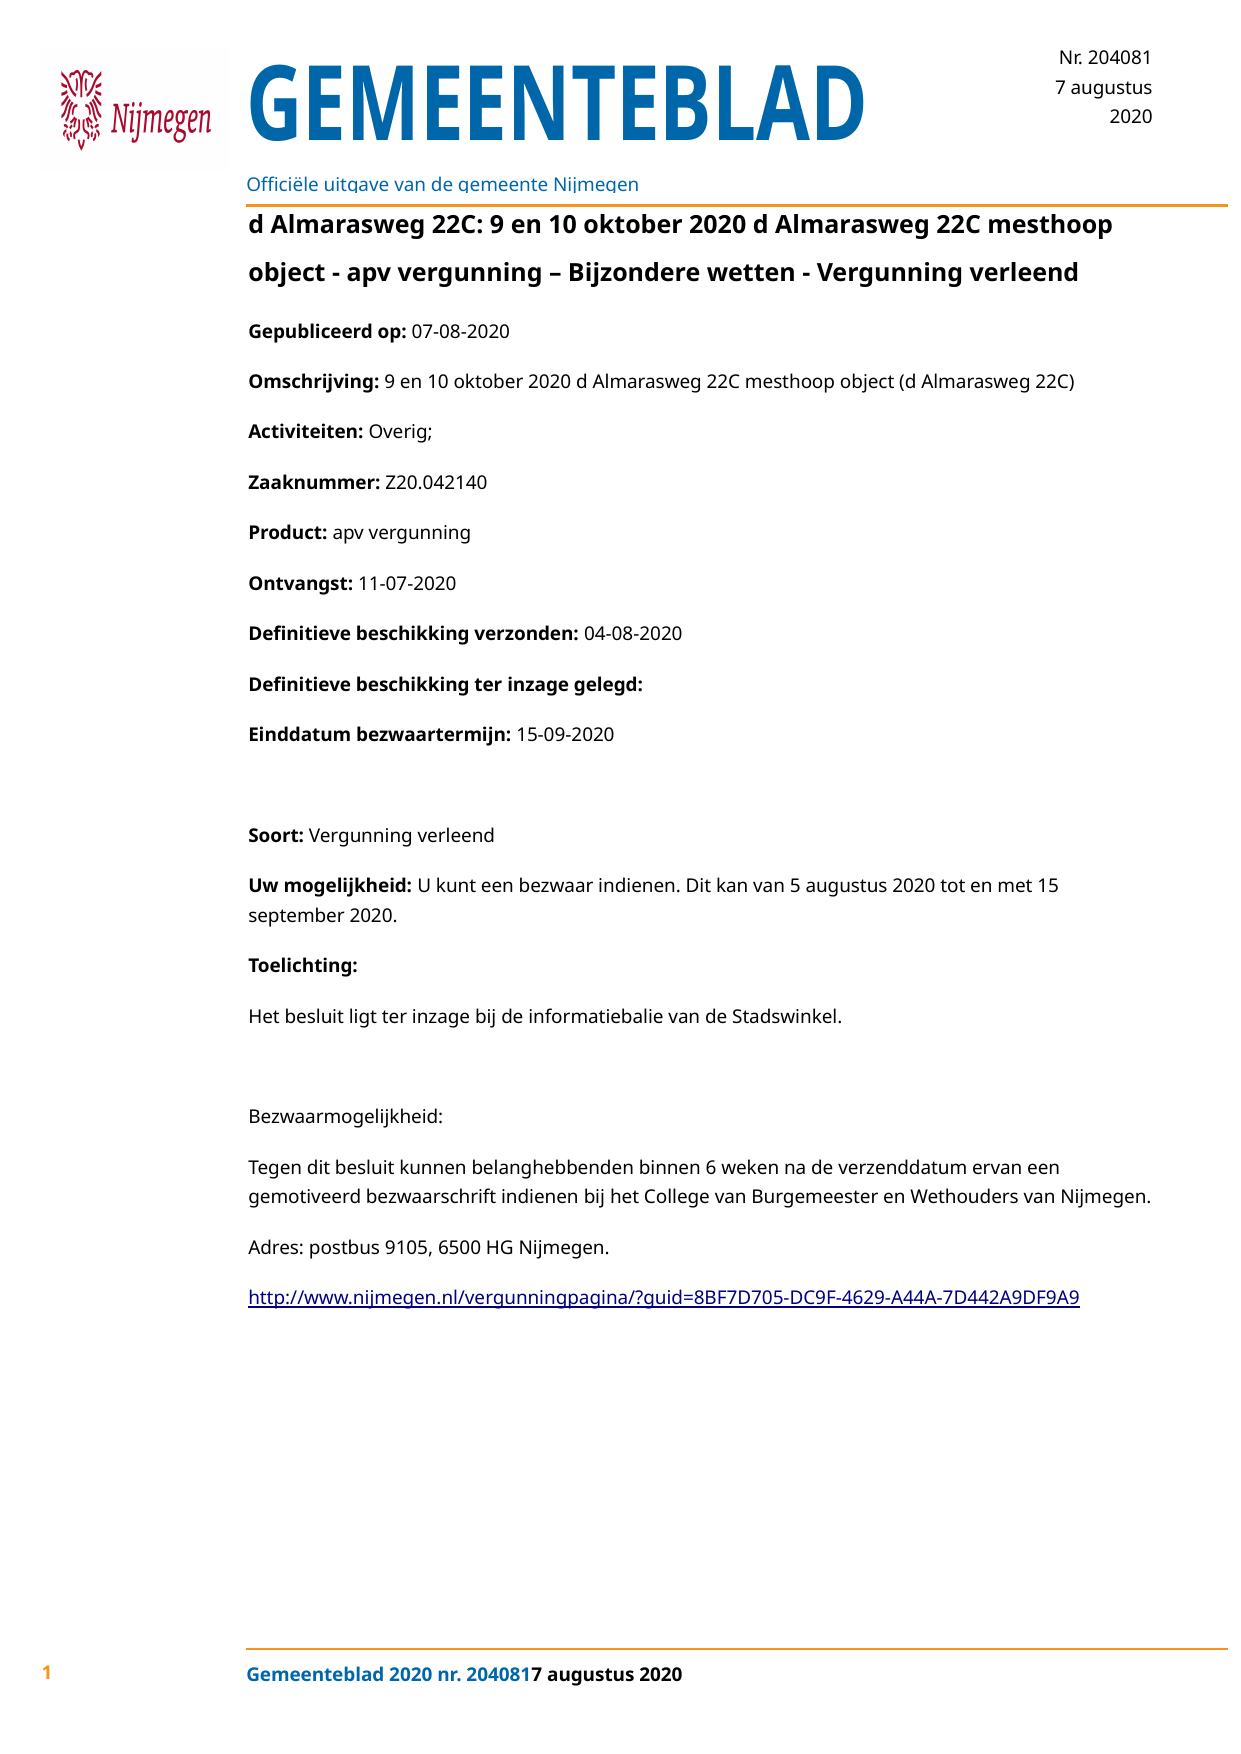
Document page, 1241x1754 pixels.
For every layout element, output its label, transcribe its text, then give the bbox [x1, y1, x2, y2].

text Toelichting: [248, 952, 1152, 978]
text Product: apv vergunning [248, 519, 1152, 545]
text Soort: Vergunning verleend [248, 822, 1152, 848]
text Gepubliceerd op: 07-08-2020 [248, 318, 1152, 344]
text Definitieve beschikking ter inzage gelegd: [248, 671, 1152, 697]
text Einddatum bezwaartermijn: 15-09-2020 [248, 721, 1152, 747]
text Omschrijving: 9 en 10 oktober 2020 d Almarasweg 22C mesthoop object (d Almarasweg 22C) [248, 368, 1152, 394]
text Definitieve beschikking verzonden: 04-08-2020 [248, 620, 1152, 646]
text Zaaknummer: Z20.042140 [248, 469, 1152, 495]
text d Almarasweg 22C: 9 en 10 oktober 2020 d Almarasweg 22C mesthoop object - apv vergunning – Bijzondere wetten - Vergunning verleend [248, 207, 1152, 288]
picture [41, 47, 231, 172]
text Het besluit ligt ter inzage bij de informatiebalie van de Stadswinkel. [248, 1003, 1152, 1029]
text http://www.nijmegen.nl/vergunningpagina/?guid=8BF7D705-DC9F-4629-A44A-7D442A9DF9A9 [248, 1284, 1152, 1310]
text Bezwaarmogelijkheid: [248, 1104, 1152, 1129]
text Tegen dit besluit kunnen belanghebbenden binnen 6 weken na de verzenddatum ervan een gemotiveerd bezwaarschrift indienen bij het College van Burgemeester en Wethouders van Nijmegen. [248, 1154, 1152, 1209]
text Ontvangst: 11-07-2020 [248, 570, 1152, 596]
text Activiteiten: Overig; [248, 419, 1152, 444]
text Uw mogelijkheid: U kunt een bezwaar indienen. Dit kan van 5 augustus 2020 tot en met 15 september 2020. [248, 872, 1152, 928]
text Adres: postbus 9105, 6500 HG Nijmegen. [248, 1234, 1152, 1260]
